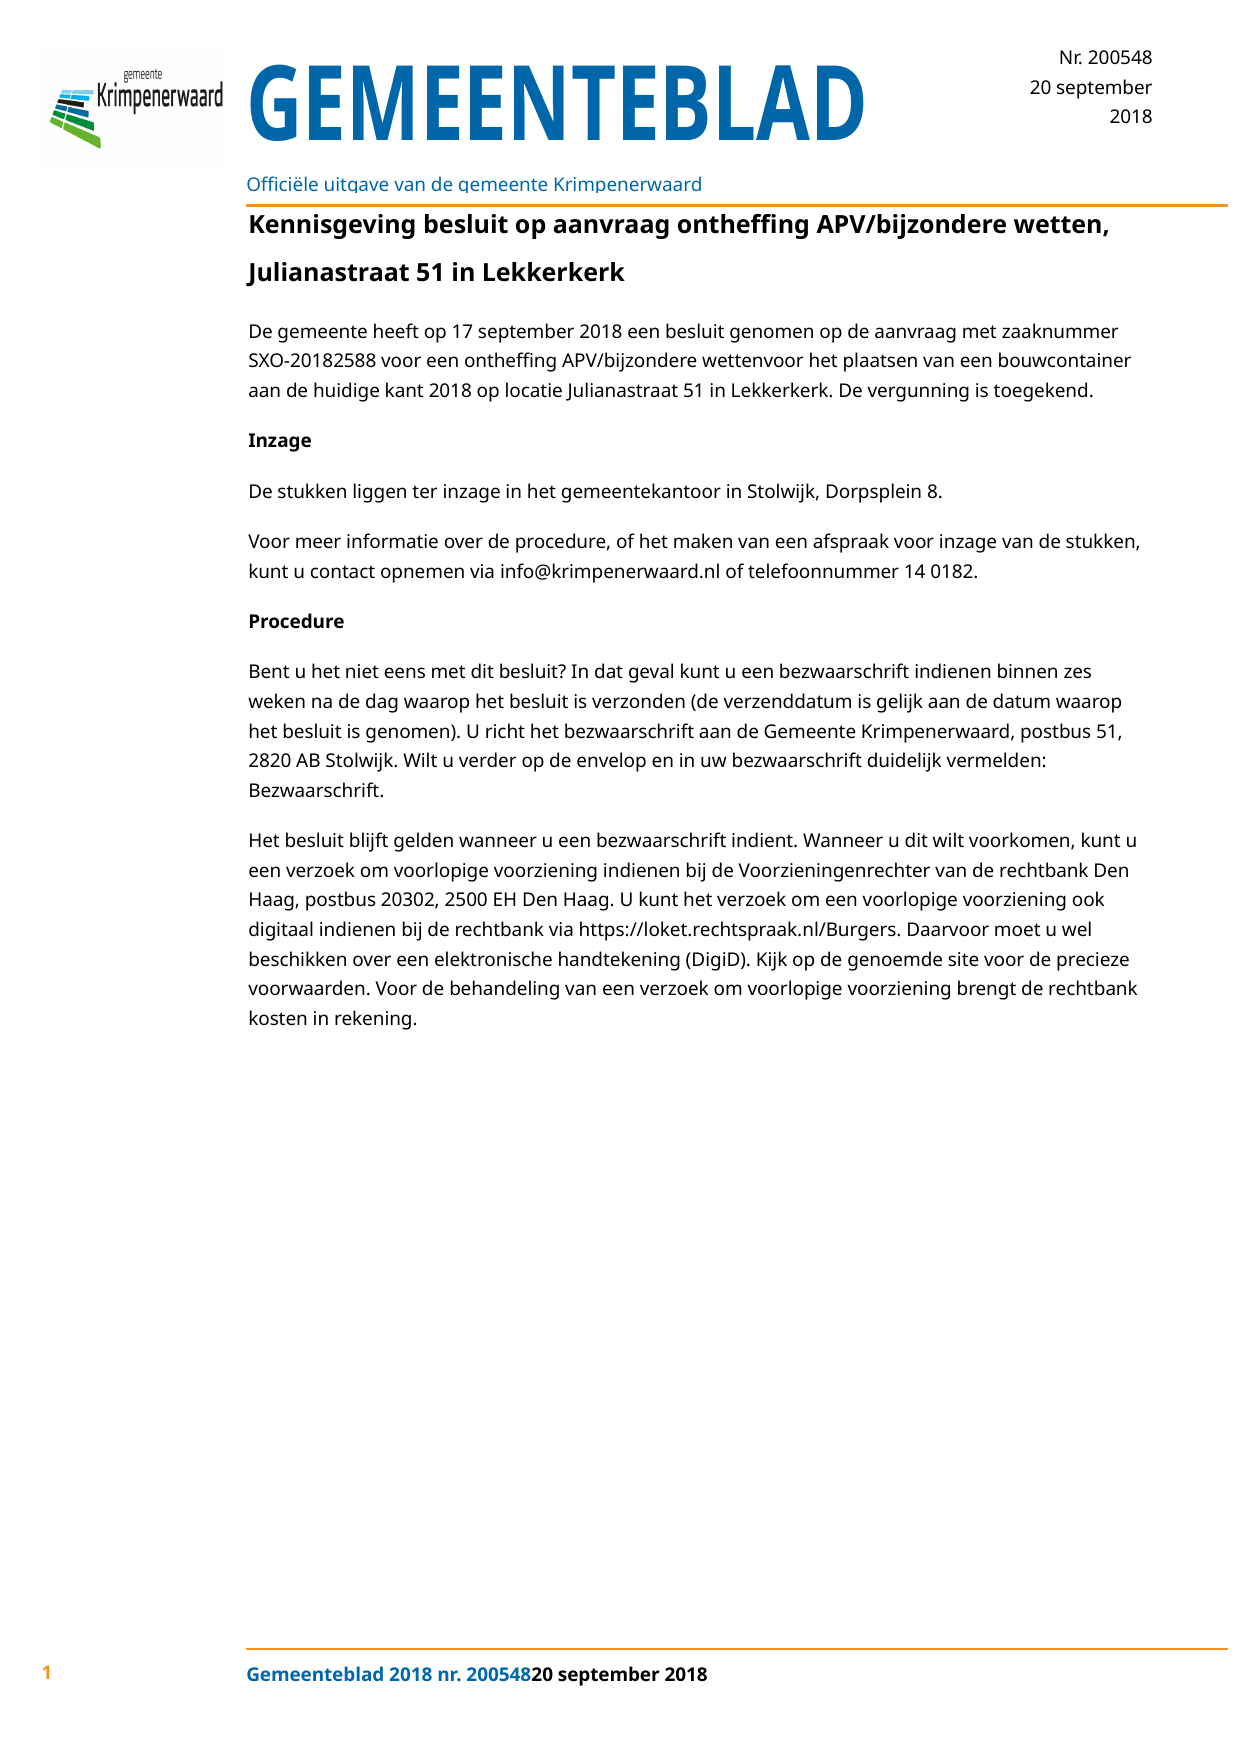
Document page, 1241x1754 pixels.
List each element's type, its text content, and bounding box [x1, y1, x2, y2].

text Procedure [248, 608, 1152, 634]
text Kennisgeving besluit op aanvraag ontheffing APV/bijzondere wetten, Julianastraat 51 in Lekkerkerk [248, 207, 1152, 288]
text Inzage [248, 427, 1152, 453]
text Bent u het niet eens met dit besluit? In dat geval kunt u een bezwaarschrift indienen binnen zes weken na de dag waarop het besluit is verzonden (de verzenddatum is gelijk aan de datum waarop het besluit is genomen). U richt het bezwaarschrift aan de Gemeente Krimpenerwaard, postbus 51, 2820 AB Stolwijk. Wilt u verder op de envelop en in uw bezwaarschrift duidelijk vermelden: Bezwaarschrift. [248, 659, 1152, 803]
picture [41, 47, 231, 172]
text De stukken liggen ter inzage in het gemeentekantoor in Stolwijk, Dorpsplein 8. [248, 478, 1152, 504]
text Voor meer informatie over de procedure, of het maken van een afspraak voor inzage van de stukken, kunt u contact opnemen via info@krimpenerwaard.nl of telefoonnummer 14 0182. [248, 528, 1152, 584]
text De gemeente heeft op 17 september 2018 een besluit genomen op de aanvraag met zaaknummer SXO-20182588 voor een ontheffing APV/bijzondere wettenvoor het plaatsen van een bouwcontainer aan de huidige kant 2018 op locatie Julianastraat 51 in Lekkerkerk. De vergunning is toegekend. [248, 318, 1152, 403]
text Het besluit blijft gelden wanneer u een bezwaarschrift indient. Wanneer u dit wilt voorkomen, kunt u een verzoek om voorlopige voorziening indienen bij de Voorzieningenrechter van de rechtbank Den Haag, postbus 20302, 2500 EH Den Haag. U kunt het verzoek om een voorlopige voorziening ook digitaal indienen bij de rechtbank via https://loket.rechtspraak.nl/Burgers. Daarvoor moet u wel beschikken over een elektronische handtekening (DigiD). Kijk op de genoemde site voor de precieze voorwaarden. Voor de behandeling van een verzoek om voorlopige voorziening brengt de rechtbank kosten in rekening. [248, 827, 1152, 1031]
